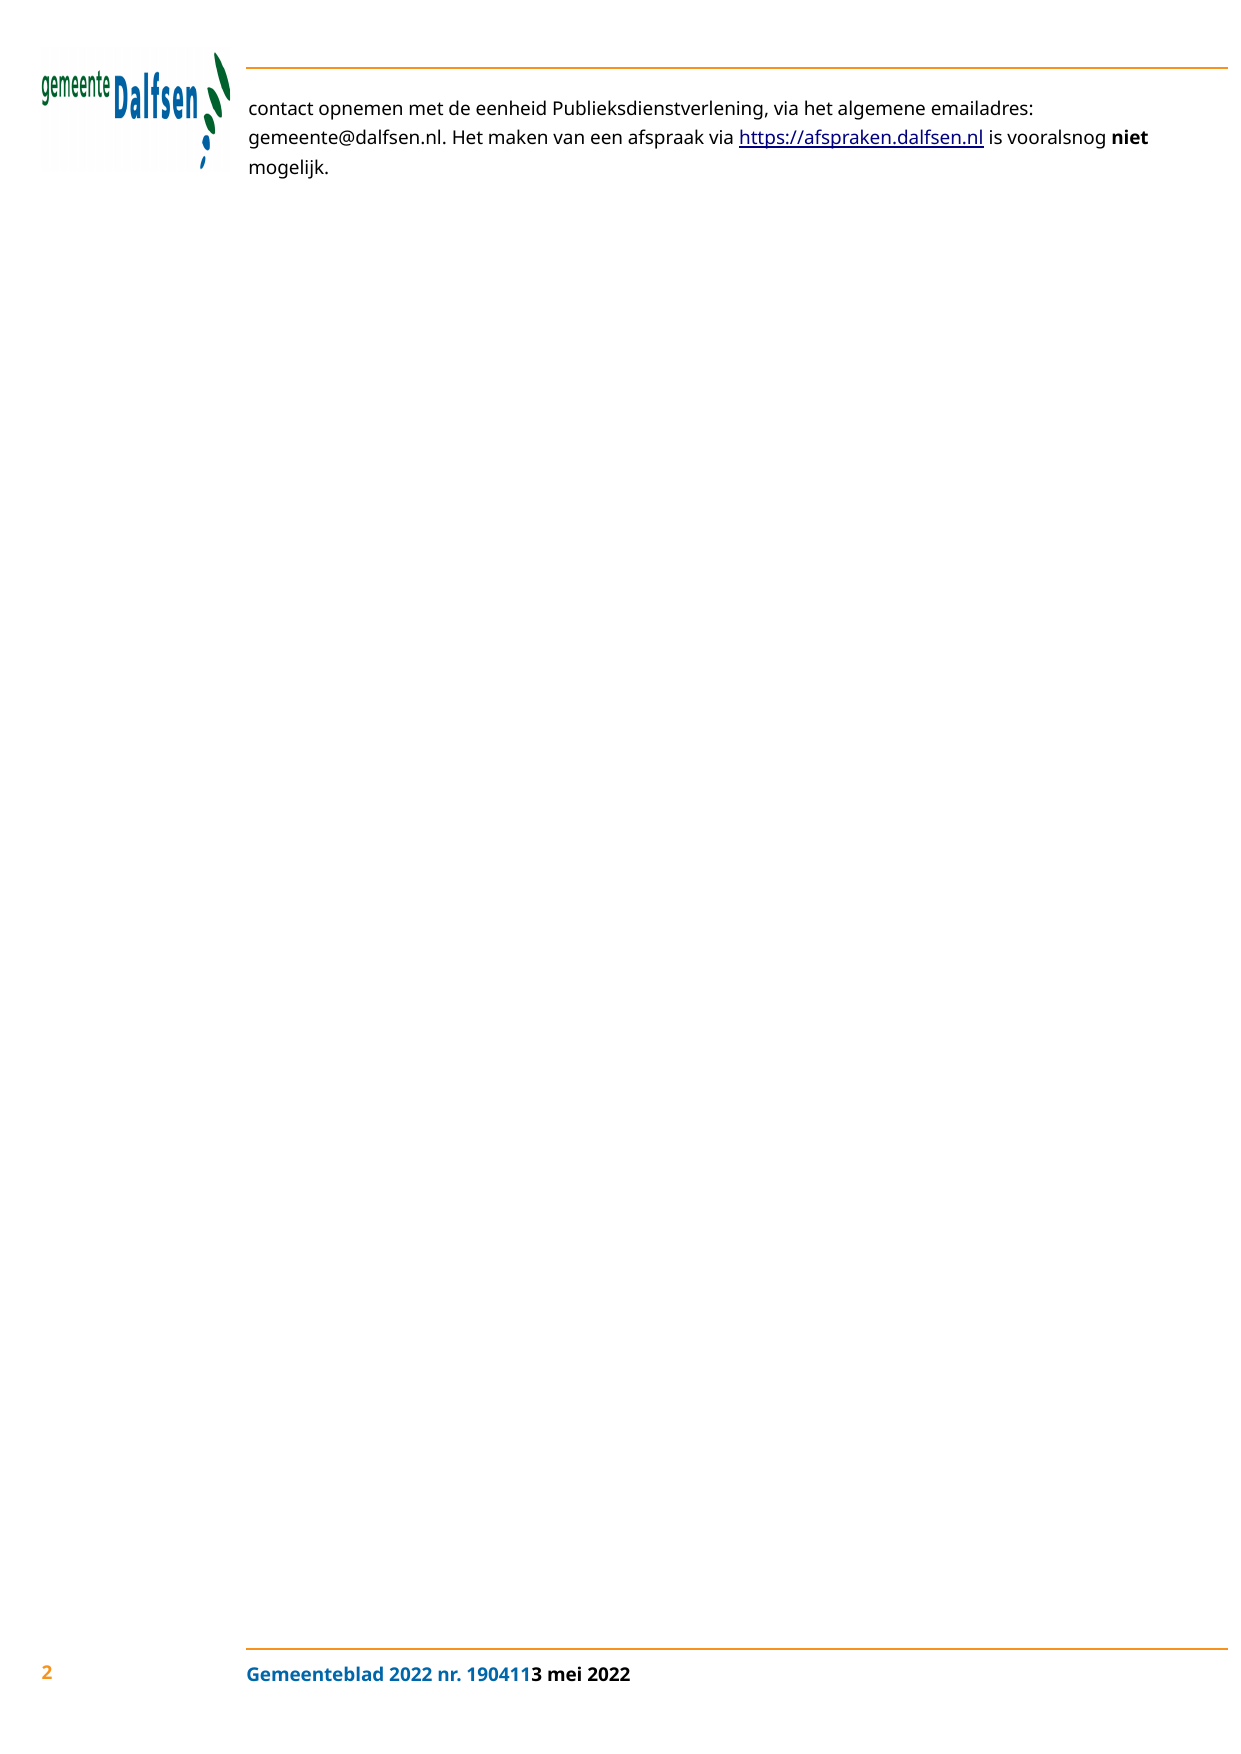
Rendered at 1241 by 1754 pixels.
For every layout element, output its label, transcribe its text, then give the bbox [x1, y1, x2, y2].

text contact opnemen met de eenheid Publieksdienstverlening, via het algemene emailadres: gemeente@dalfsen.nl. Het maken van een afspraak via https://afspraken.dalfsen.nl is vooralsnog niet mogelijk. [248, 95, 1152, 180]
picture [41, 47, 231, 172]
